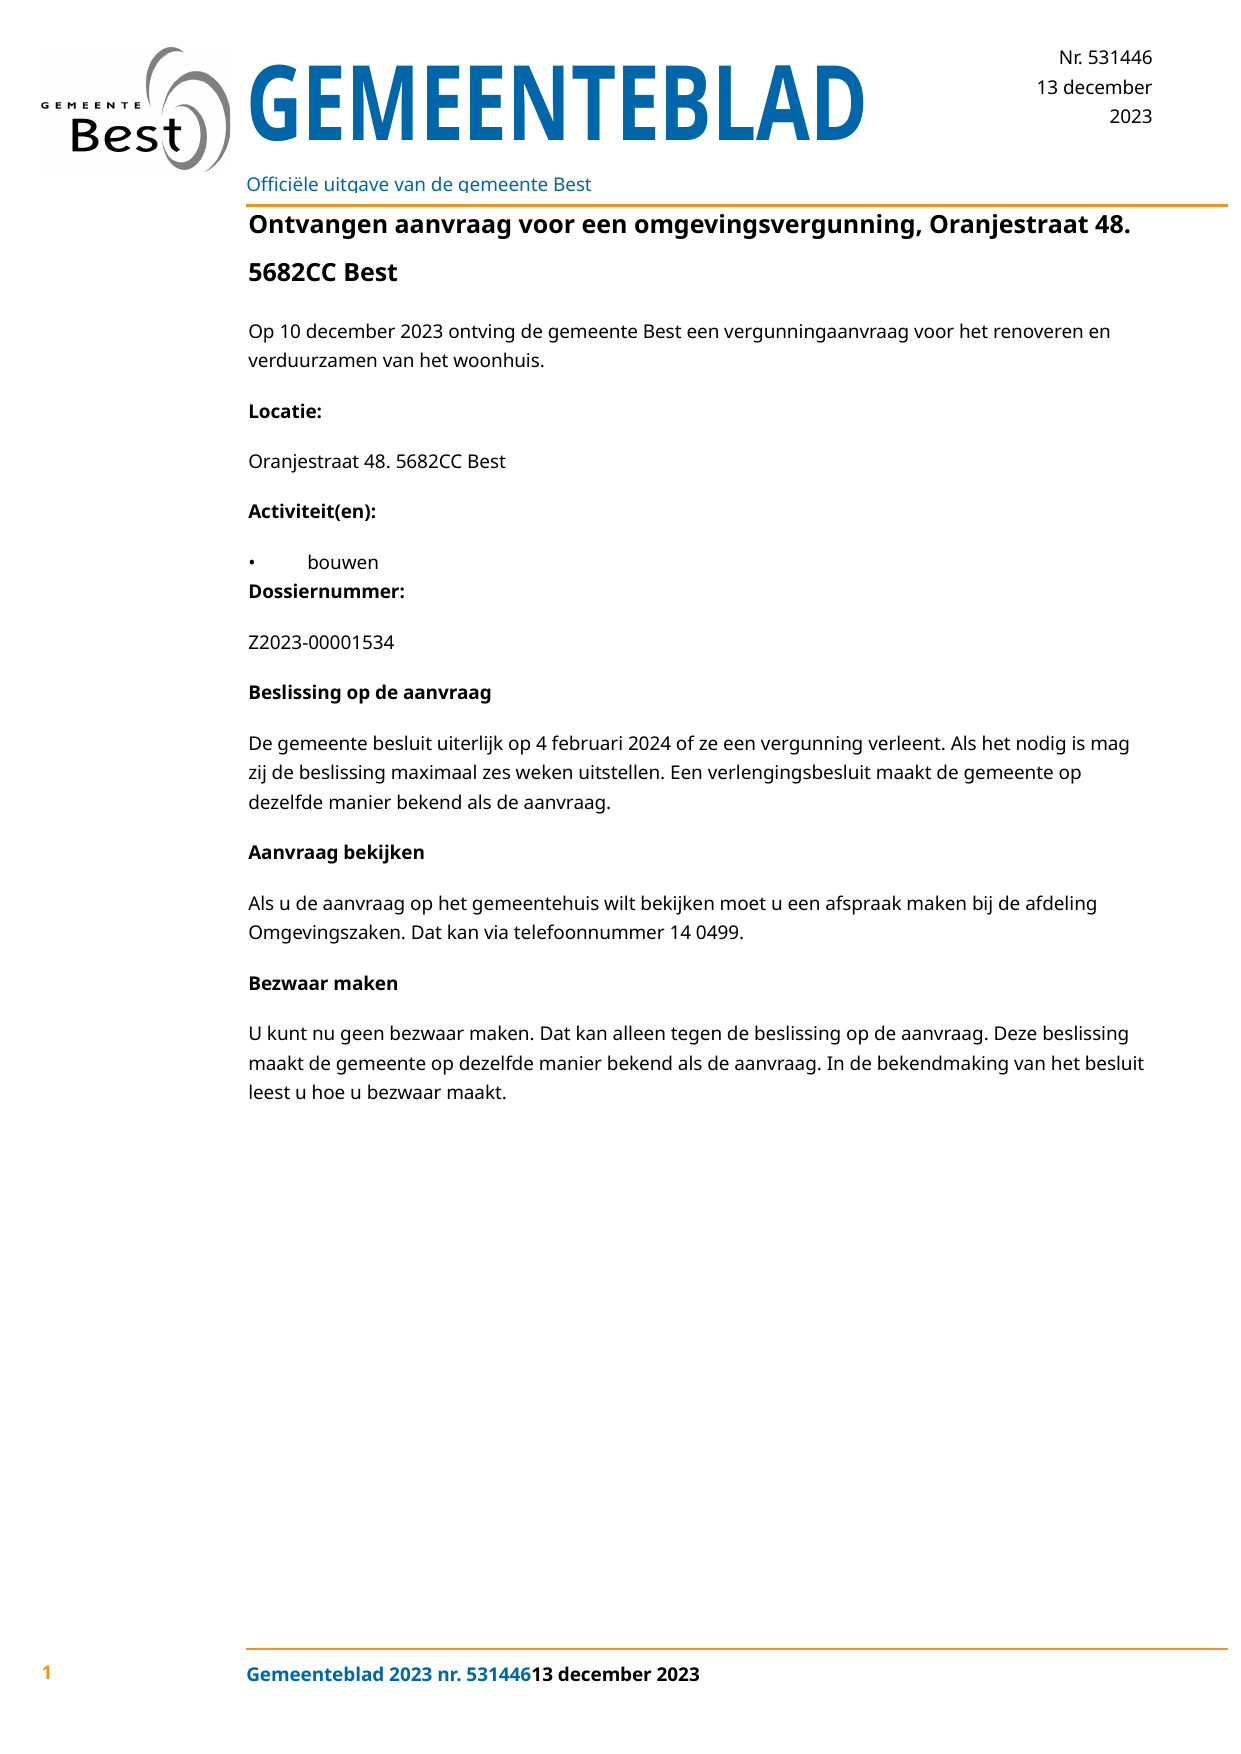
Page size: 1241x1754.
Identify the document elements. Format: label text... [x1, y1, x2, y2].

text Z2023-00001534 [248, 629, 1152, 655]
text Als u de aanvraag op het gemeentehuis wilt bekijken moet u een afspraak maken bij de afdeling Omgevingszaken. Dat kan via telefoonnummer 14 0499. [248, 890, 1152, 945]
list bouwen [248, 549, 1152, 575]
text Beslissing op de aanvraag [248, 679, 1152, 705]
text De gemeente besluit uiterlijk op 4 februari 2024 of ze een vergunning verleent. Als het nodig is mag zij de beslissing maximaal zes weken uitstellen. Een verlengingsbesluit maakt de gemeente op dezelfde manier bekend als de aanvraag. [248, 730, 1152, 815]
text Oranjestraat 48. 5682CC Best [248, 448, 1152, 474]
text Locatie: [248, 398, 1152, 424]
text Ontvangen aanvraag voor een omgevingsvergunning, Oranjestraat 48. 5682CC Best [248, 207, 1152, 288]
text Dossiernummer: [248, 579, 1152, 604]
picture [41, 47, 231, 172]
text Bezwaar maken [248, 970, 1152, 996]
text Activiteit(en): [248, 499, 1152, 524]
text U kunt nu geen bezwaar maken. Dat kan alleen tegen de beslissing op de aanvraag. Deze beslissing maakt de gemeente op dezelfde manier bekend als de aanvraag. In de bekendmaking van het besluit leest u hoe u bezwaar maakt. [248, 1020, 1152, 1105]
text Op 10 december 2023 ontving de gemeente Best een vergunningaanvraag voor het renoveren en verduurzamen van het woonhuis. [248, 318, 1152, 373]
text Aanvraag bekijken [248, 839, 1152, 865]
